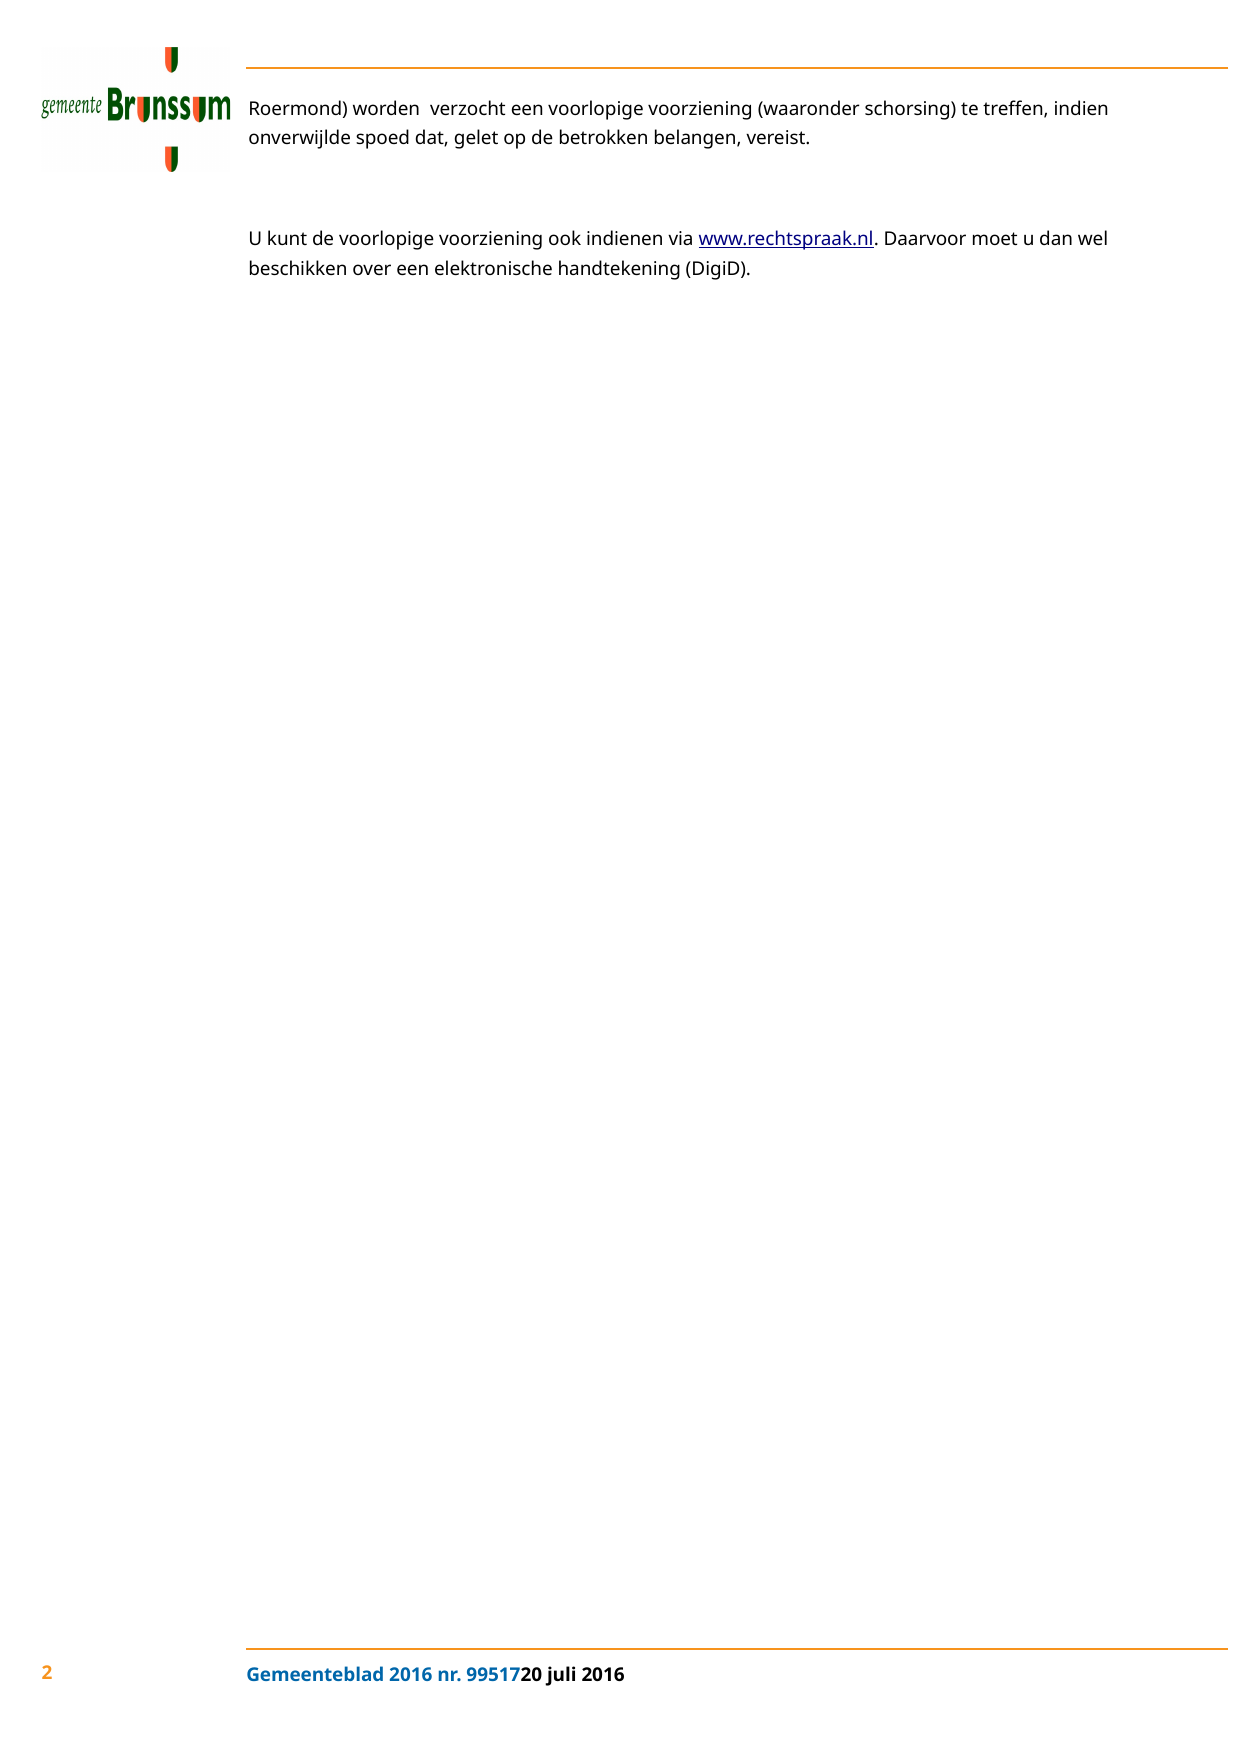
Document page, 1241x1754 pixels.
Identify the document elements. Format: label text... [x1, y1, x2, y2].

text U kunt de voorlopige voorziening ook indienen via www.rechtspraak.nl. Daarvoor moet u dan wel beschikken over een elektronische handtekening (DigiD). [248, 225, 1152, 281]
text Roermond) worden verzocht een voorlopige voorziening (waaronder schorsing) te treffen, indien onverwijlde spoed dat, gelet op de betrokken belangen, vereist. [248, 95, 1152, 150]
picture [41, 47, 231, 172]
